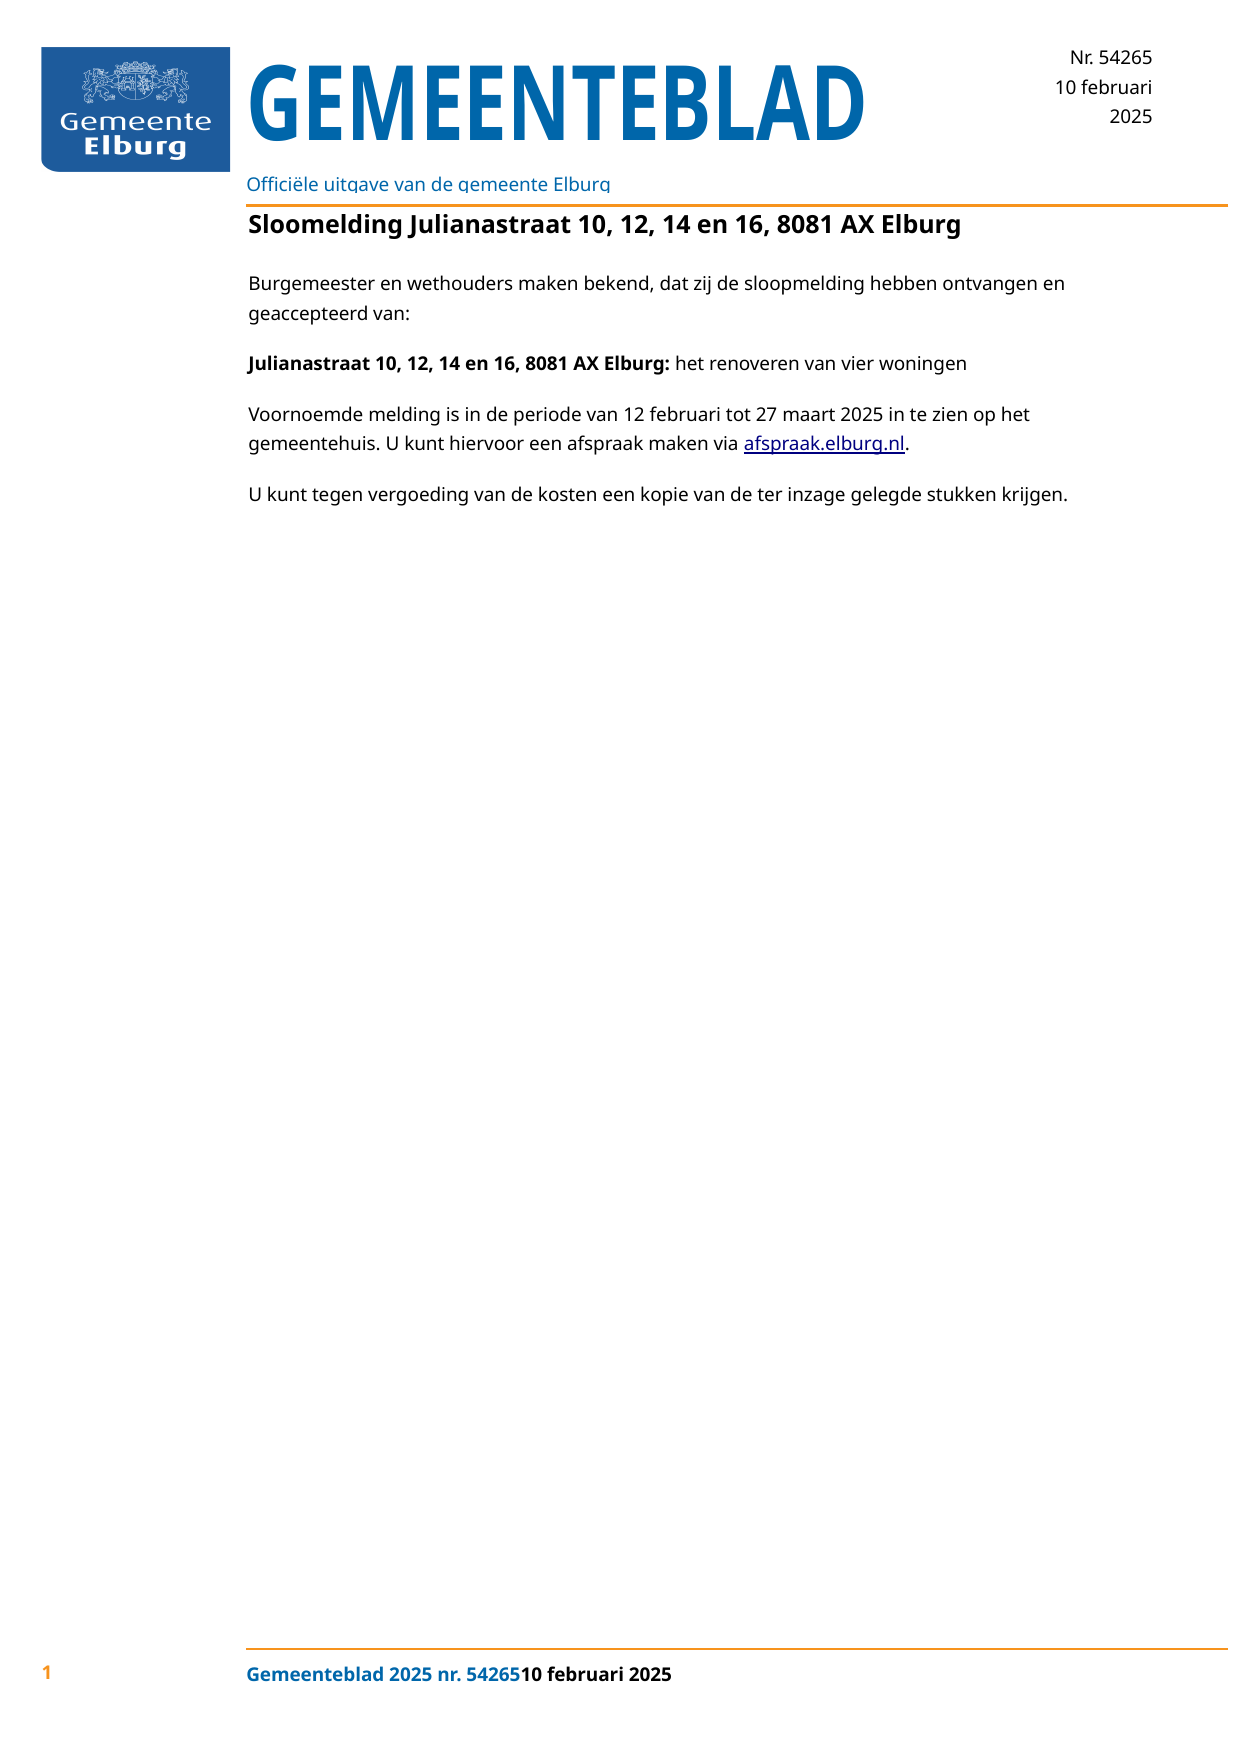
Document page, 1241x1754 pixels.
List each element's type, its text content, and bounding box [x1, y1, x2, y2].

text Julianastraat 10, 12, 14 en 16, 8081 AX Elburg: het renoveren van vier woningen [248, 350, 1152, 376]
text Voornoemde melding is in de periode van 12 februari tot 27 maart 2025 in te zien op het gemeentehuis. U kunt hiervoor een afspraak maken via afspraak.elburg.nl. [248, 401, 1152, 456]
picture [41, 47, 231, 172]
text Sloomelding Julianastraat 10, 12, 14 en 16, 8081 AX Elburg [248, 207, 1152, 241]
text Burgemeester en wethouders maken bekend, dat zij de sloopmelding hebben ontvangen en geaccepteerd van: [248, 270, 1152, 326]
text U kunt tegen vergoeding van de kosten een kopie van de ter inzage gelegde stukken krijgen. [248, 481, 1152, 506]
